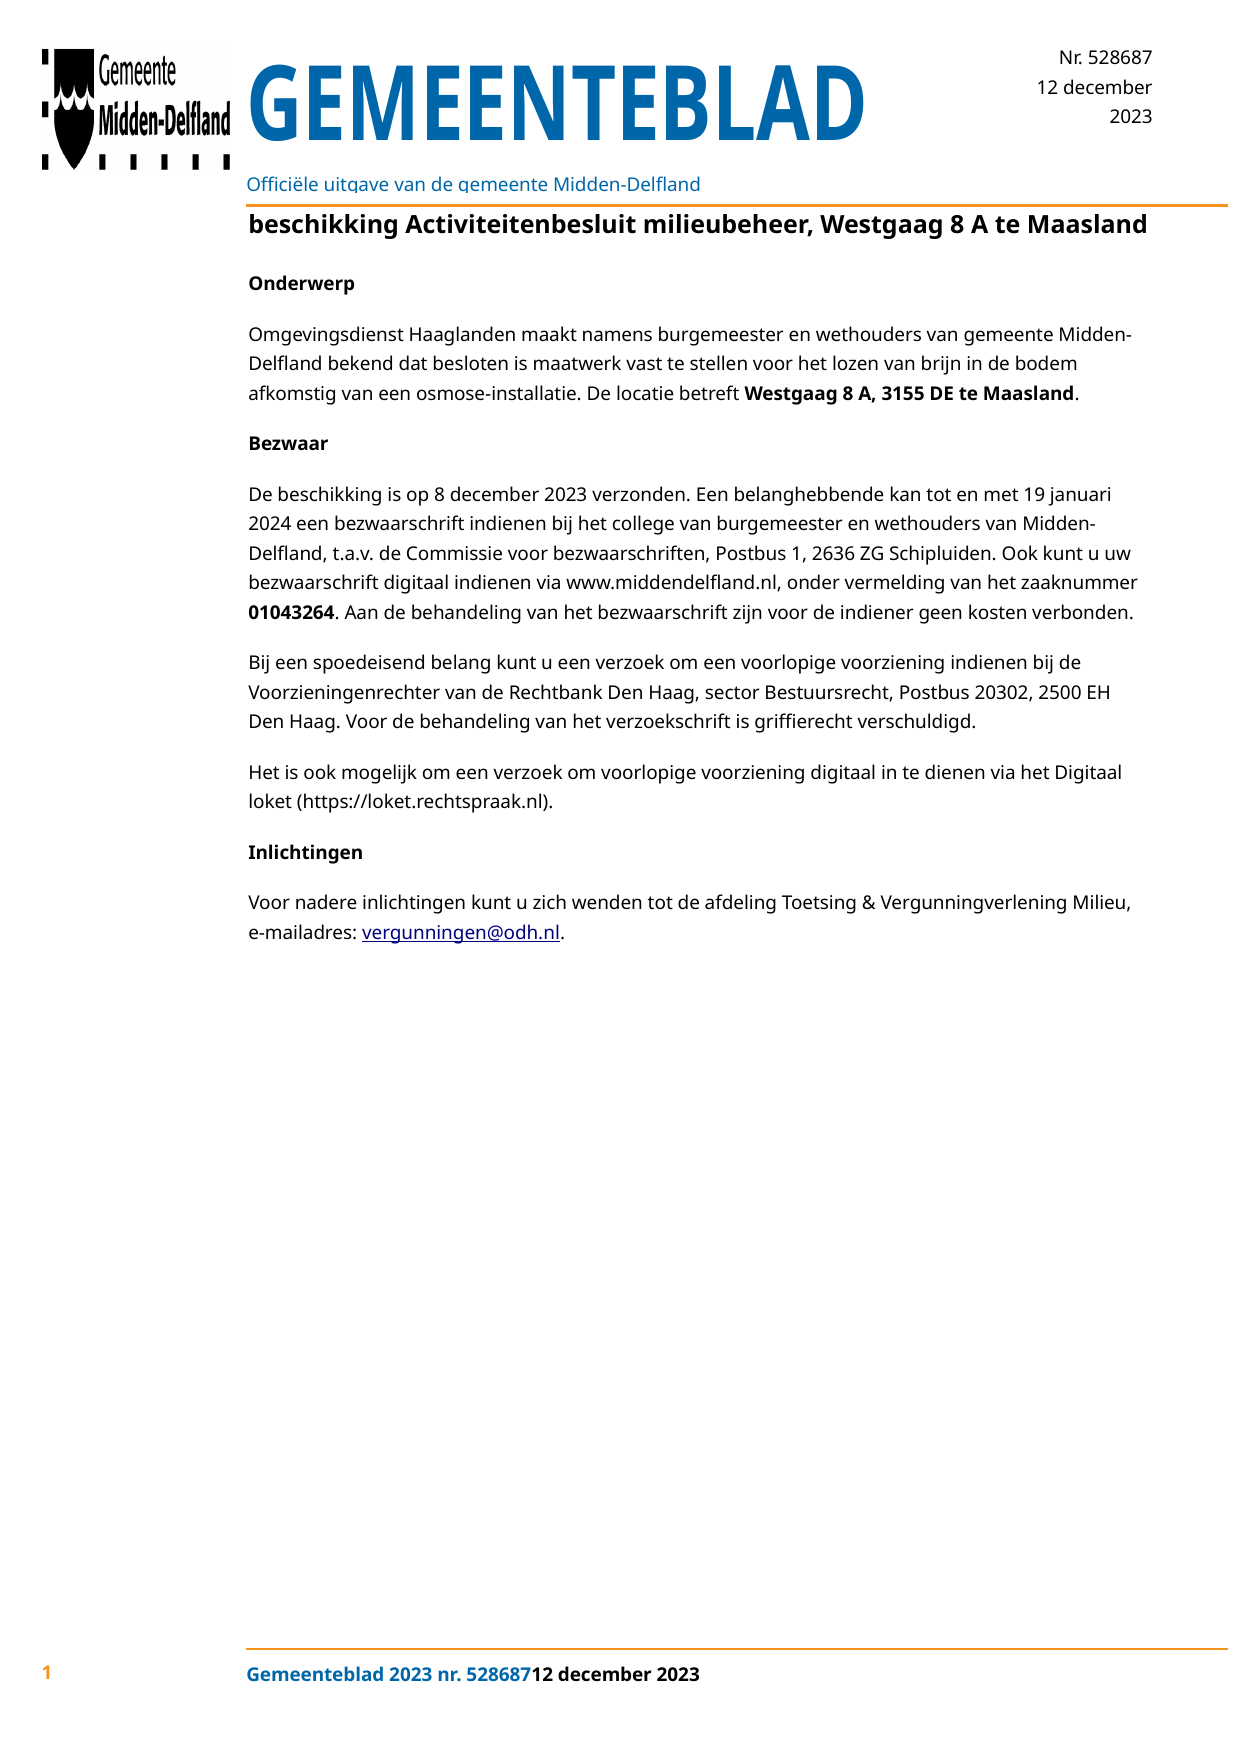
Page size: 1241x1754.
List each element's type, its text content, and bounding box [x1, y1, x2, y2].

text De beschikking is op 8 december 2023 verzonden. Een belanghebbende kan tot en met 19 januari 2024 een bezwaarschrift indienen bij het college van burgemeester en wethouders van Midden-Delfland, t.a.v. de Commissie voor bezwaarschriften, Postbus 1, 2636 ZG Schipluiden. Ook kunt u uw bezwaarschrift digitaal indienen via www.middendelfland.nl, onder vermelding van het zaaknummer 01043264. Aan de behandeling van het bezwaarschrift zijn voor de indiener geen kosten verbonden. [248, 481, 1152, 625]
text Omgevingsdienst Haaglanden maakt namens burgemeester en wethouders van gemeente Midden-Delfland bekend dat besloten is maatwerk vast te stellen voor het lozen van brijn in de bodem afkomstig van een osmose-installatie. De locatie betreft Westgaag 8 A, 3155 DE te Maasland. [248, 321, 1152, 406]
text Het is ook mogelijk om een verzoek om voorlopige voorziening digitaal in te dienen via het Digitaal loket (https://loket.rechtspraak.nl). [248, 759, 1152, 814]
text Bij een spoedeisend belang kunt u een verzoek om een voorlopige voorziening indienen bij de Voorzieningenrechter van de Rechtbank Den Haag, sector Bestuursrecht, Postbus 20302, 2500 EH Den Haag. Voor de behandeling van het verzoekschrift is griffierecht verschuldigd. [248, 649, 1152, 734]
text Bezwaar [248, 430, 1152, 456]
picture [41, 47, 231, 172]
text Inlichtingen [248, 839, 1152, 865]
text Voor nadere inlichtingen kunt u zich wenden tot de afdeling Toetsing & Vergunningverlening Milieu, e-mailadres: vergunningen@odh.nl. [248, 889, 1152, 945]
text Onderwerp [248, 270, 1152, 296]
text beschikking Activiteitenbesluit milieubeheer, Westgaag 8 A te Maasland [248, 207, 1152, 241]
